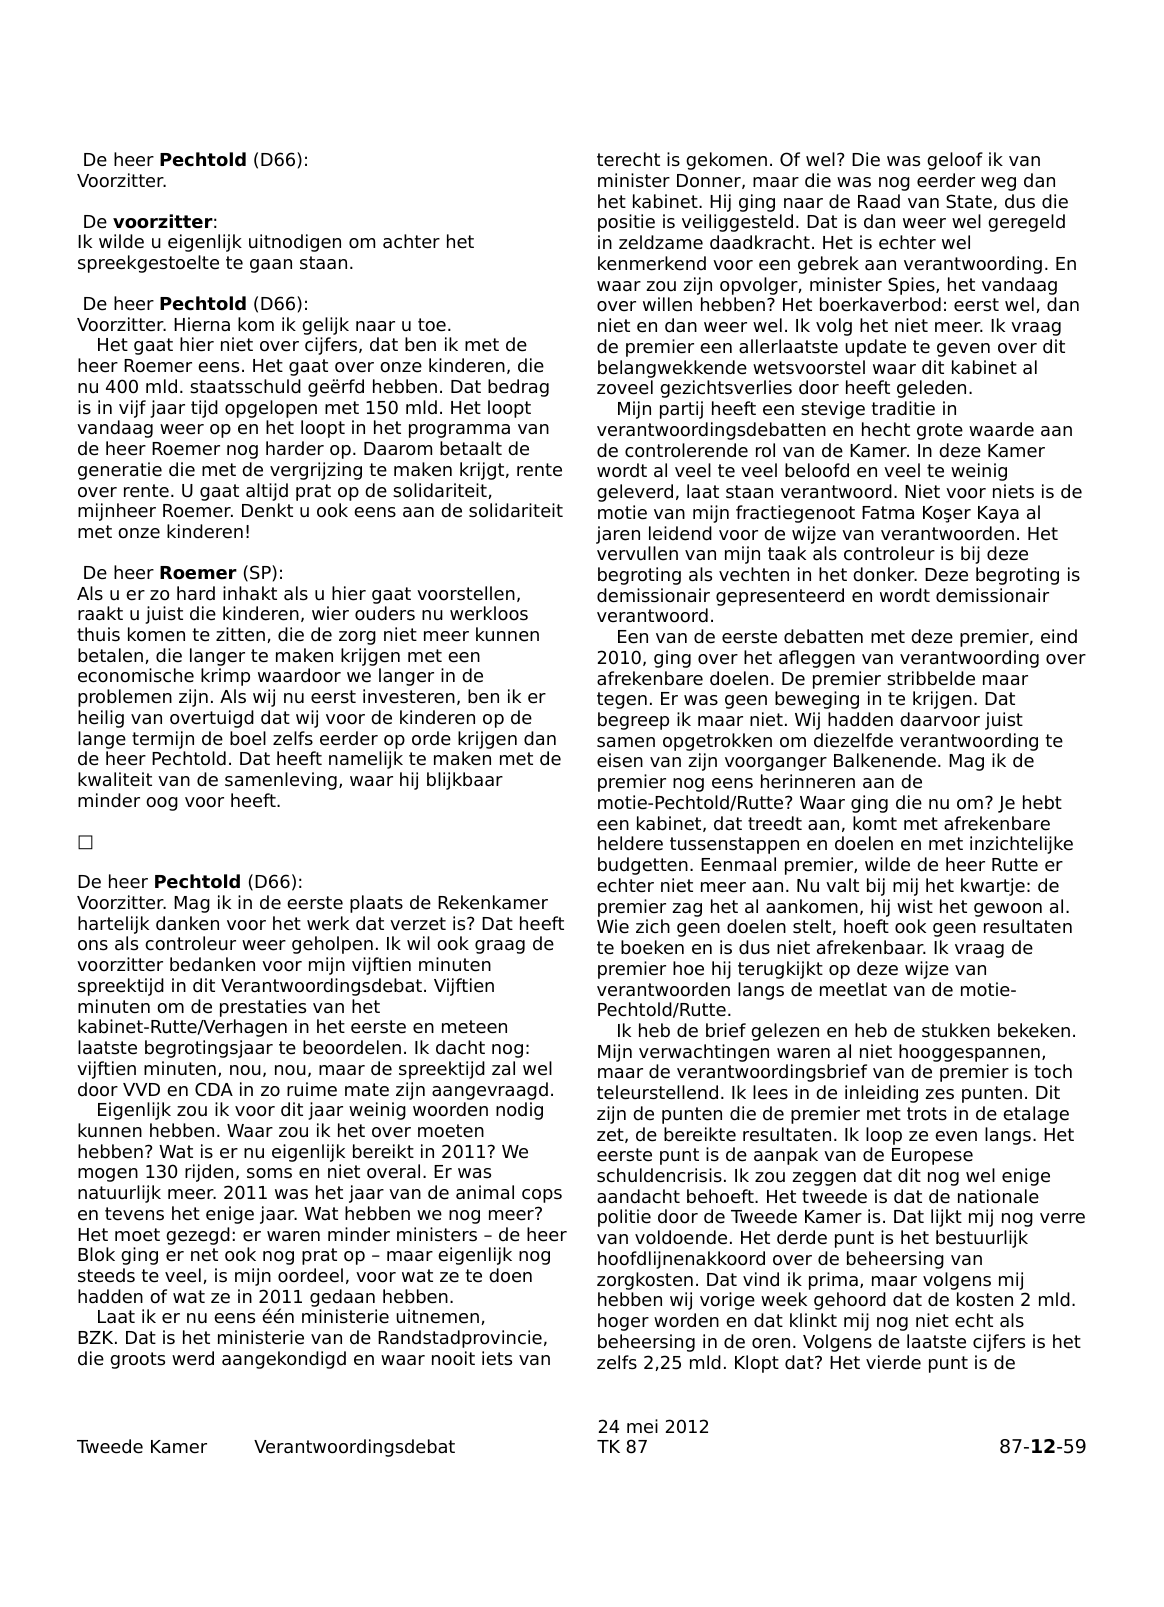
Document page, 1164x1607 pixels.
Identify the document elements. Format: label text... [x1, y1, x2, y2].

text De heer Pechtold (D66): [77, 294, 567, 314]
text Laat ik er nu eens één ministerie uitnemen, BZK. Dat is het ministerie van de Randstadprovincie, die groots werd aangekondigd en waar nooit iets van [77, 1307, 567, 1369]
text Ik heb de brief gelezen en heb de stukken bekeken. Mijn verwachtingen waren al niet hooggespannen, maar de verantwoordingsbrief van de premier is toch teleurstellend. Ik lees in de inleiding zes punten. Dit zijn de punten die de premier met trots in de etalage zet, de bereikte resultaten. Ik loop ze even langs. Het eerste punt is de aanpak van de Europese schuldencrisis. Ik zou zeggen dat dit nog wel enige aandacht behoeft. Het tweede is dat de nationale politie door de Tweede Kamer is. Dat lijkt mij nog verre van voldoende. Het derde punt is het bestuurlijk hoofdlijnenakkoord over de beheersing van zorgkosten. Dat vind ik prima, maar volgens mij hebben wij vorige week gehoord dat de kosten 2 mld. hoger worden en dat klinkt mij nog niet echt als beheersing in de oren. Volgens de laatste cijfers is het zelfs 2,25 mld. Klopt dat? Het vierde punt is de [596, 1021, 1087, 1373]
text terecht is gekomen. Of wel? Die was geloof ik van minister Donner, maar die was nog eerder weg dan het kabinet. Hij ging naar de Raad van State, dus die positie is veiliggesteld. Dat is dan weer wel geregeld in zeldzame daadkracht. Het is echter wel kenmerkend voor een gebrek aan verantwoording. En waar zou zijn opvolger, minister Spies, het vandaag over willen hebben? Het boerkaverbod: eerst wel, dan niet en dan weer wel. Ik volg het niet meer. Ik vraag de premier een allerlaatste update te geven over dit belangwekkende wetsvoorstel waar dit kabinet al zoveel gezichtsverlies door heeft geleden. [596, 150, 1087, 399]
text De heer Pechtold (D66): [77, 150, 567, 171]
text De voorzitter: [77, 212, 567, 232]
text Als u er zo hard inhakt als u hier gaat voorstellen, raakt u juist die kinderen, wier ouders nu werkloos thuis komen te zitten, die de zorg niet meer kunnen betalen, die langer te maken krijgen met een economische krimp waardoor we langer in de problemen zijn. Als wij nu eerst investeren, ben ik er heilig van overtuigd dat wij voor de kinderen op de lange termijn de boel zelfs eerder op orde krijgen dan de heer Pechtold. Dat heeft namelijk te maken met de kwaliteit van de samenleving, waar hij blijkbaar minder oog voor heeft. [77, 583, 567, 811]
text Voorzitter. Hierna kom ik gelijk naar u toe. [77, 314, 567, 335]
text Voorzitter. [77, 171, 567, 192]
text De heer Pechtold (D66): [77, 872, 567, 893]
text Mijn partij heeft een stevige traditie in verantwoordingsdebatten en hecht grote waarde aan de controlerende rol van de Kamer. In deze Kamer wordt al veel te veel beloofd en veel te weinig geleverd, laat staan verantwoord. Niet voor niets is de motie van mijn fractiegenoot Fatma Koşer Kaya al jaren leidend voor de wijze van verantwoorden. Het vervullen van mijn taak als controleur is bij deze begroting als vechten in het donker. Deze begroting is demissionair gepresenteerd en wordt demissionair verantwoord. [596, 399, 1087, 627]
text De heer Roemer (SP): [77, 563, 567, 583]
text Een van de eerste debatten met deze premier, eind 2010, ging over het afleggen van verantwoording over afrekenbare doelen. De premier stribbelde maar tegen. Er was geen beweging in te krijgen. Dat begreep ik maar niet. Wij hadden daarvoor juist samen opgetrokken om diezelfde verantwoording te eisen van zijn voorganger Balkenende. Mag ik de premier nog eens herinneren aan de motie-Pechtold/Rutte? Waar ging die nu om? Je hebt een kabinet, dat treedt aan, komt met afrekenbare heldere tussenstappen en doelen en met inzichtelijke budgetten. Eenmaal premier, wilde de heer Rutte er echter niet meer aan. Nu valt bij mij het kwartje: de premier zag het al aankomen, hij wist het gewoon al. Wie zich geen doelen stelt, hoeft ook geen resultaten te boeken en is dus niet afrekenbaar. Ik vraag de premier hoe hij terugkijkt op deze wijze van verantwoorden langs de meetlat van de motie-Pechtold/Rutte. [596, 627, 1087, 1021]
text Ik wilde u eigenlijk uitnodigen om achter het spreekgestoelte te gaan staan. [77, 232, 567, 274]
text Voorzitter. Mag ik in de eerste plaats de Rekenkamer hartelijk danken voor het werk dat verzet is? Dat heeft ons als controleur weer geholpen. Ik wil ook graag de voorzitter bedanken voor mijn vijftien minuten spreektijd in dit Verantwoordingsdebat. Vijftien minuten om de prestaties van het kabinet-Rutte/Verhagen in het eerste en meteen laatste begrotingsjaar te beoordelen. Ik dacht nog: vijftien minuten, nou, nou, maar de spreektijd zal wel door VVD en CDA in zo ruime mate zijn aangevraagd. [77, 893, 567, 1100]
text Eigenlijk zou ik voor dit jaar weinig woorden nodig kunnen hebben. Waar zou ik het over moeten hebben? Wat is er nu eigenlijk bereikt in 2011? We mogen 130 rijden, soms en niet overal. Er was natuurlijk meer. 2011 was het jaar van de animal cops en tevens het enige jaar. Wat hebben we nog meer? Het moet gezegd: er waren minder ministers – de heer Blok ging er net ook nog prat op – maar eigenlijk nog steeds te veel, is mijn oordeel, voor wat ze te doen hadden of wat ze in 2011 gedaan hebben. [77, 1100, 567, 1307]
text □ [77, 831, 567, 852]
text Het gaat hier niet over cijfers, dat ben ik met de heer Roemer eens. Het gaat over onze kinderen, die nu 400 mld. staatsschuld geërfd hebben. Dat bedrag is in vijf jaar tijd opgelopen met 150 mld. Het loopt vandaag weer op en het loopt in het programma van de heer Roemer nog harder op. Daarom betaalt de generatie die met de vergrijzing te maken krijgt, rente over rente. U gaat altijd prat op de solidariteit, mijnheer Roemer. Denkt u ook eens aan de solidariteit met onze kinderen! [77, 335, 567, 543]
